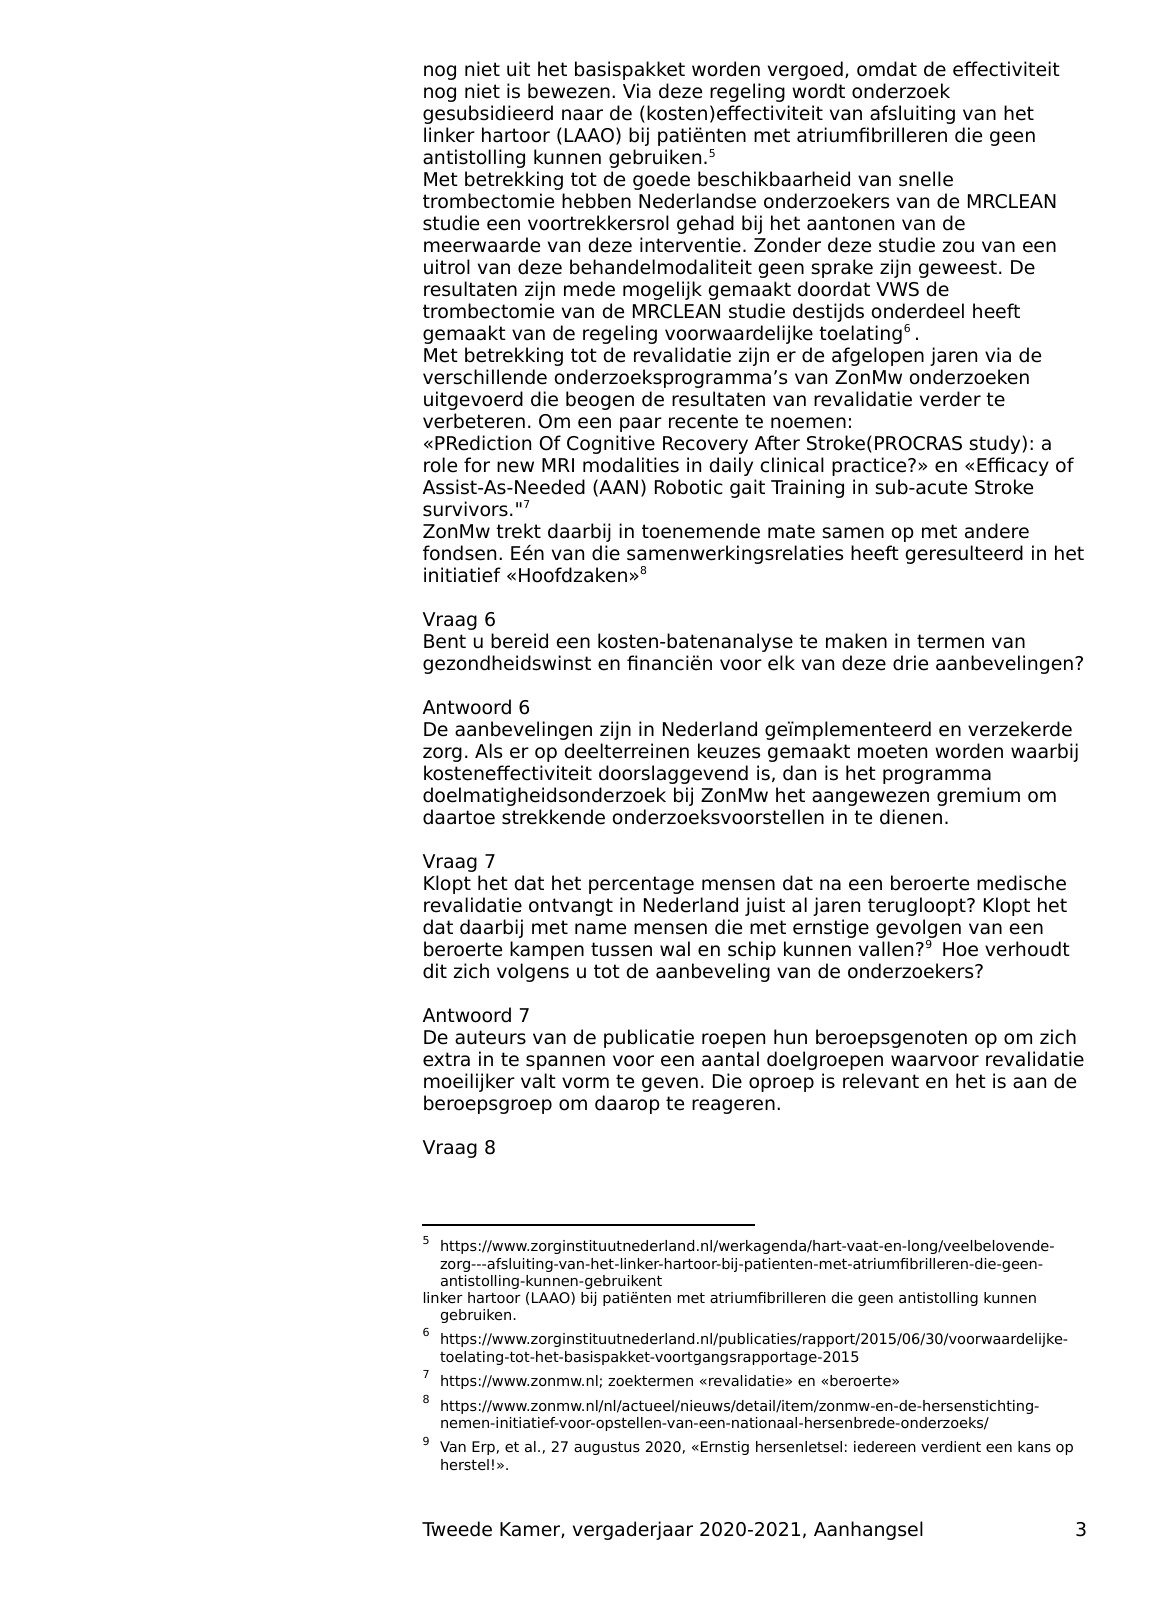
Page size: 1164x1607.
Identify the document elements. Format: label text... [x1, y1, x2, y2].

text Antwoord 6 [422, 697, 1087, 719]
text https://www.zorginstituutnederland.nl/werkagenda/hart-vaat-en-long/veelbelovende-zorg---afsluiting-van-het-linker-hartoor-bij-patienten-met-atriumfibrilleren-die-geen-antistolling-kunnen-gebruikent [422, 1234, 1087, 1290]
text De aanbevelingen zijn in Nederland geïmplementeerd en verzekerde zorg. Als er op deelterreinen keuzes gemaakt moeten worden waarbij kosteneffectiviteit doorslaggevend is, dan is het programma doelmatigheidsonderzoek bij ZonMw het aangewezen gremium om daartoe strekkende onderzoeksvoorstellen in te dienen. [422, 719, 1087, 829]
text https://www.zonmw.nl/nl/actueel/nieuws/detail/item/zonmw-en-de-hersenstichting-nemen-initiatief-voor-opstellen-van-een-nationaal-hersenbrede-onderzoeks/ [422, 1393, 1087, 1432]
text Van Erp, et al., 27 augustus 2020, «Ernstig hersenletsel: iedereen verdient een kans op herstel!». [422, 1435, 1087, 1474]
text https://www.zorginstituutnederland.nl/publicaties/rapport/2015/06/30/voorwaardelijke-toelating-tot-het-basispakket-voortgangsrapportage-2015 [422, 1327, 1087, 1366]
text Met betrekking tot de revalidatie zijn er de afgelopen jaren via de verschillende onderzoeksprogramma’s van ZonMw onderzoeken uitgevoerd die beogen de resultaten van revalidatie verder te verbeteren. Om een paar recente te noemen: [422, 345, 1087, 433]
text ZonMw trekt daarbij in toenemende mate samen op met andere fondsen. Eén van die samenwerkingsrelaties heeft geresulteerd in het initiatief «Hoofdzaken» [422, 521, 1087, 587]
text Bent u bereid een kosten-batenanalyse te maken in termen van gezondheidswinst en financiën voor elk van deze drie aanbevelingen? [422, 631, 1087, 675]
text Antwoord 7 [422, 1005, 1087, 1027]
text Vraag 6 [422, 609, 1087, 631]
text Vraag 7 [422, 851, 1087, 873]
text https://www.zonmw.nl; zoektermen «revalidatie» en «beroerte» [422, 1368, 1087, 1391]
text «PRediction Of Cognitive Recovery After Stroke(PROCRAS study): a role for new MRI modalities in daily clinical practice?» en «Efficacy of Assist-As-Needed (AAN) Robotic gait Training in sub-acute Stroke survivors." [422, 433, 1087, 521]
text Met betrekking tot de goede beschikbaarheid van snelle trombectomie hebben Nederlandse onderzoekers van de MRCLEAN studie een voortrekkersrol gehad bij het aantonen van de meerwaarde van deze interventie. Zonder deze studie zou van een uitrol van deze behandelmodaliteit geen sprake zijn geweest. De resultaten zijn mede mogelijk gemaakt doordat VWS de trombectomie van de MRCLEAN studie destijds onderdeel heeft gemaakt van de regeling voorwaardelijke toelating. [422, 169, 1087, 345]
text De auteurs van de publicatie roepen hun beroepsgenoten op om zich extra in te spannen voor een aantal doelgroepen waarvoor revalidatie moeilijker valt vorm te geven. Die oproep is relevant en het is aan de beroepsgroep om daarop te reageren. [422, 1027, 1087, 1115]
text Klopt het dat het percentage mensen dat na een beroerte medische revalidatie ontvangt in Nederland juist al jaren terugloopt? Klopt het dat daarbij met name mensen die met ernstige gevolgen van een beroerte kampen tussen wal en schip kunnen vallen? Hoe verhoudt dit zich volgens u tot de aanbeveling van de onderzoekers? [422, 873, 1087, 983]
text linker hartoor (LAAO) bij patiënten met atriumfibrilleren die geen antistolling kunnen gebruiken. [422, 1290, 1087, 1324]
text Vraag 8 [422, 1137, 1087, 1159]
text nog niet uit het basispakket worden vergoed, omdat de effectiviteit nog niet is bewezen. Via deze regeling wordt onderzoek gesubsidieerd naar de (kosten)effectiviteit van afsluiting van het linker hartoor (LAAO) bij patiënten met atriumfibrilleren die geen antistolling kunnen gebruiken. [422, 59, 1087, 169]
